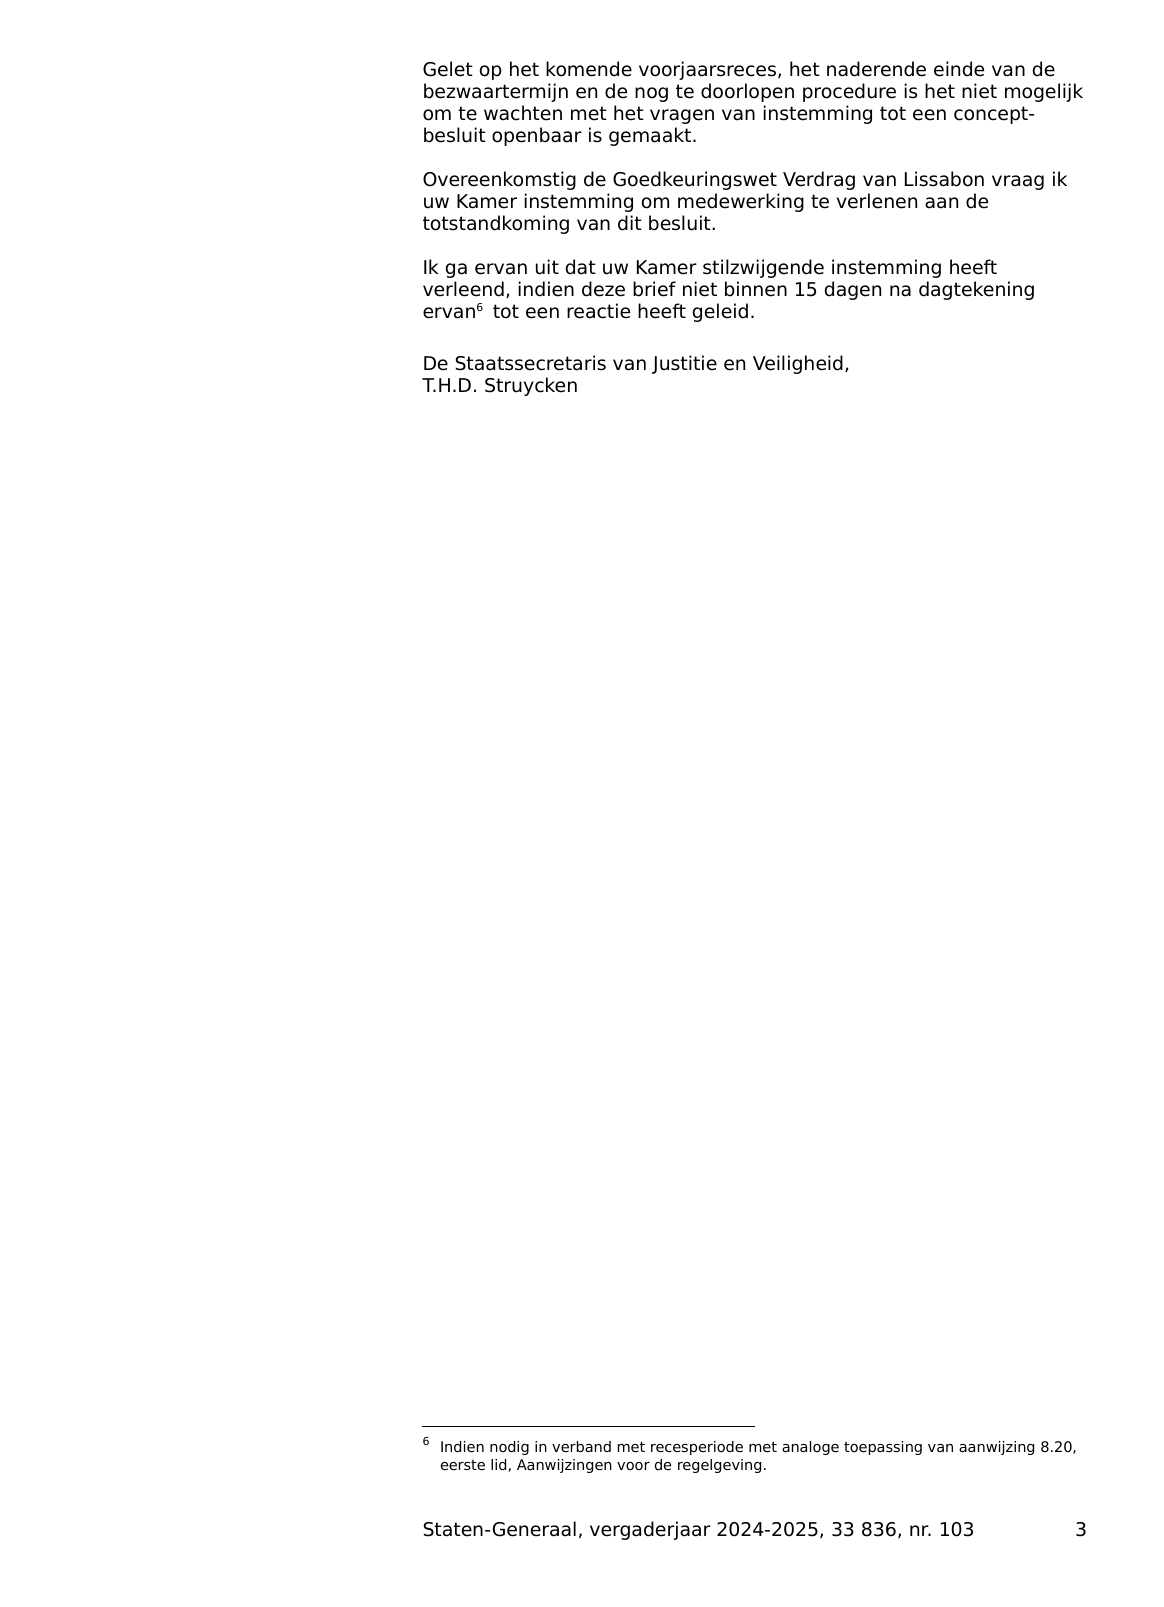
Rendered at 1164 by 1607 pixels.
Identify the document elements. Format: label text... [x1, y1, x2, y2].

text Overeenkomstig de Goedkeuringswet Verdrag van Lissabon vraag ik uw Kamer instemming om medewerking te verlenen aan de totstandkoming van dit besluit. [422, 169, 1087, 235]
text Ik ga ervan uit dat uw Kamer stilzwijgende instemming heeft verleend, indien deze brief niet binnen 15 dagen na dagtekening ervan tot een reactie heeft geleid. [422, 257, 1087, 323]
text De Staatssecretaris van Justitie en Veiligheid, T.H.D. Struycken [422, 353, 1087, 397]
text Gelet op het komende voorjaarsreces, het naderende einde van de bezwaartermijn en de nog te doorlopen procedure is het niet mogelijk om te wachten met het vragen van instemming tot een concept-besluit openbaar is gemaakt. [422, 59, 1087, 147]
text Indien nodig in verband met recesperiode met analoge toepassing van aanwijzing 8.20, eerste lid, Aanwijzingen voor de regelgeving. [422, 1435, 1087, 1474]
